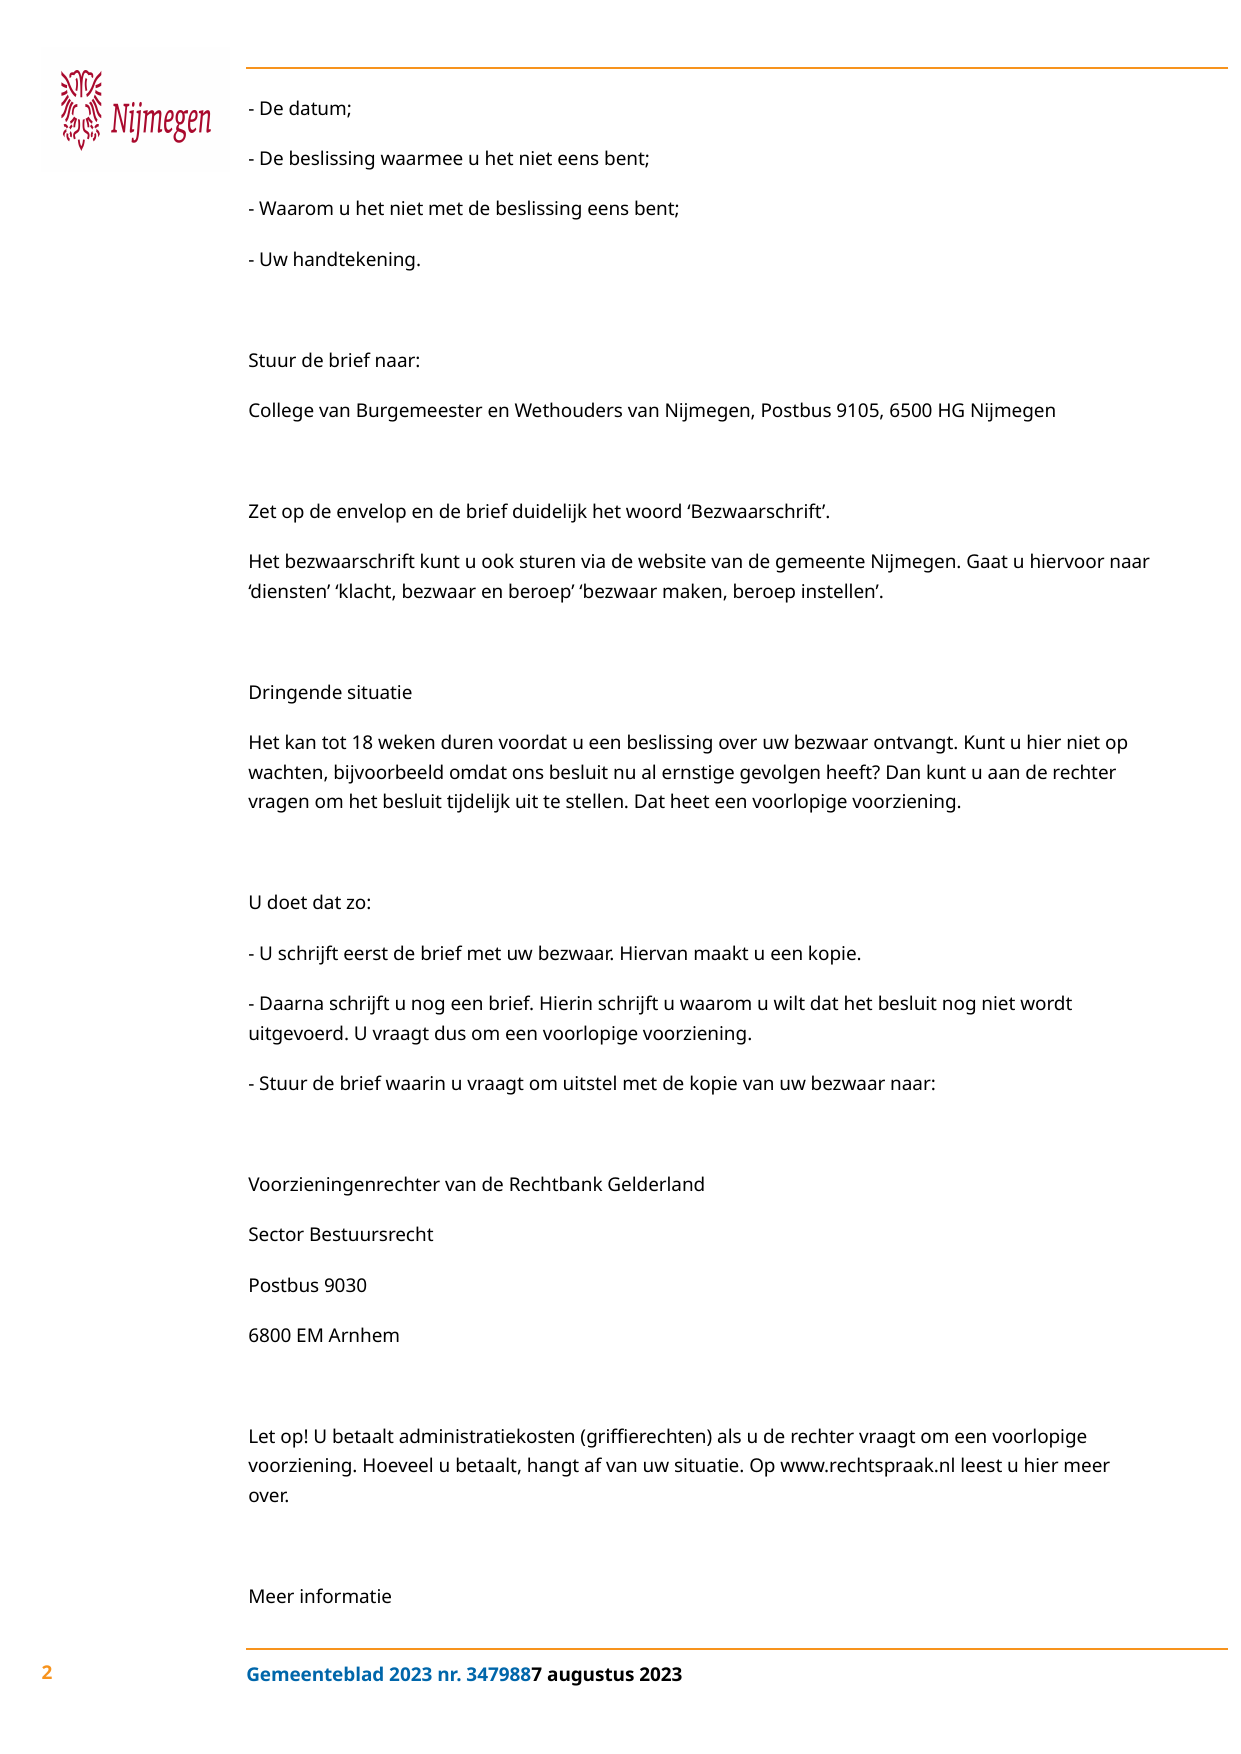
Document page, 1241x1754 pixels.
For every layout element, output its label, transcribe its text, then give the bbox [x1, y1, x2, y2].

text Meer informatie [248, 1583, 1152, 1609]
text Stuur de brief naar: [248, 347, 1152, 373]
text - De datum; [248, 95, 1152, 121]
picture [41, 47, 231, 172]
text Het bezwaarschrift kunt u ook sturen via de website van de gemeente Nijmegen. Gaat u hiervoor naar ‘diensten’ ‘klacht, bezwaar en beroep’ ‘bezwaar maken, beroep instellen’. [248, 548, 1152, 604]
text - Waarom u het niet met de beslissing eens bent; [248, 196, 1152, 221]
text Het kan tot 18 weken duren voordat u een beslissing over uw bezwaar ontvangt. Kunt u hier niet op wachten, bijvoorbeeld omdat ons besluit nu al ernstige gevolgen heeft? Dan kunt u aan de rechter vragen om het besluit tijdelijk uit te stellen. Dat heet een voorlopige voorziening. [248, 729, 1152, 814]
text - Daarna schrijft u nog een brief. Hierin schrijft u waarom u wilt dat het besluit nog niet wordt uitgevoerd. U vraagt dus om een voorlopige voorziening. [248, 990, 1152, 1046]
text 6800 EM Arnhem [248, 1322, 1152, 1348]
text College van Burgemeester en Wethouders van Nijmegen, Postbus 9105, 6500 HG Nijmegen [248, 397, 1152, 423]
text Voorzieningenrechter van de Rechtbank Gelderland [248, 1171, 1152, 1197]
text - U schrijft eerst de brief met uw bezwaar. Hiervan maakt u een kopie. [248, 940, 1152, 966]
text - De beslissing waarmee u het niet eens bent; [248, 145, 1152, 171]
text Zet op de envelop en de brief duidelijk het woord ‘Bezwaarschrift’. [248, 498, 1152, 524]
text Dringende situatie [248, 679, 1152, 705]
text Postbus 9030 [248, 1272, 1152, 1298]
text U doet dat zo: [248, 889, 1152, 915]
text - Stuur de brief waarin u vraagt om uitstel met de kopie van uw bezwaar naar: [248, 1070, 1152, 1096]
text Let op! U betaalt administratiekosten (griffierechten) als u de rechter vraagt om een voorlopige voorziening. Hoeveel u betaalt, hangt af van uw situatie. Op www.rechtspraak.nl leest u hier meer over. [248, 1423, 1152, 1508]
text Sector Bestuursrecht [248, 1221, 1152, 1247]
text - Uw handtekening. [248, 246, 1152, 272]
